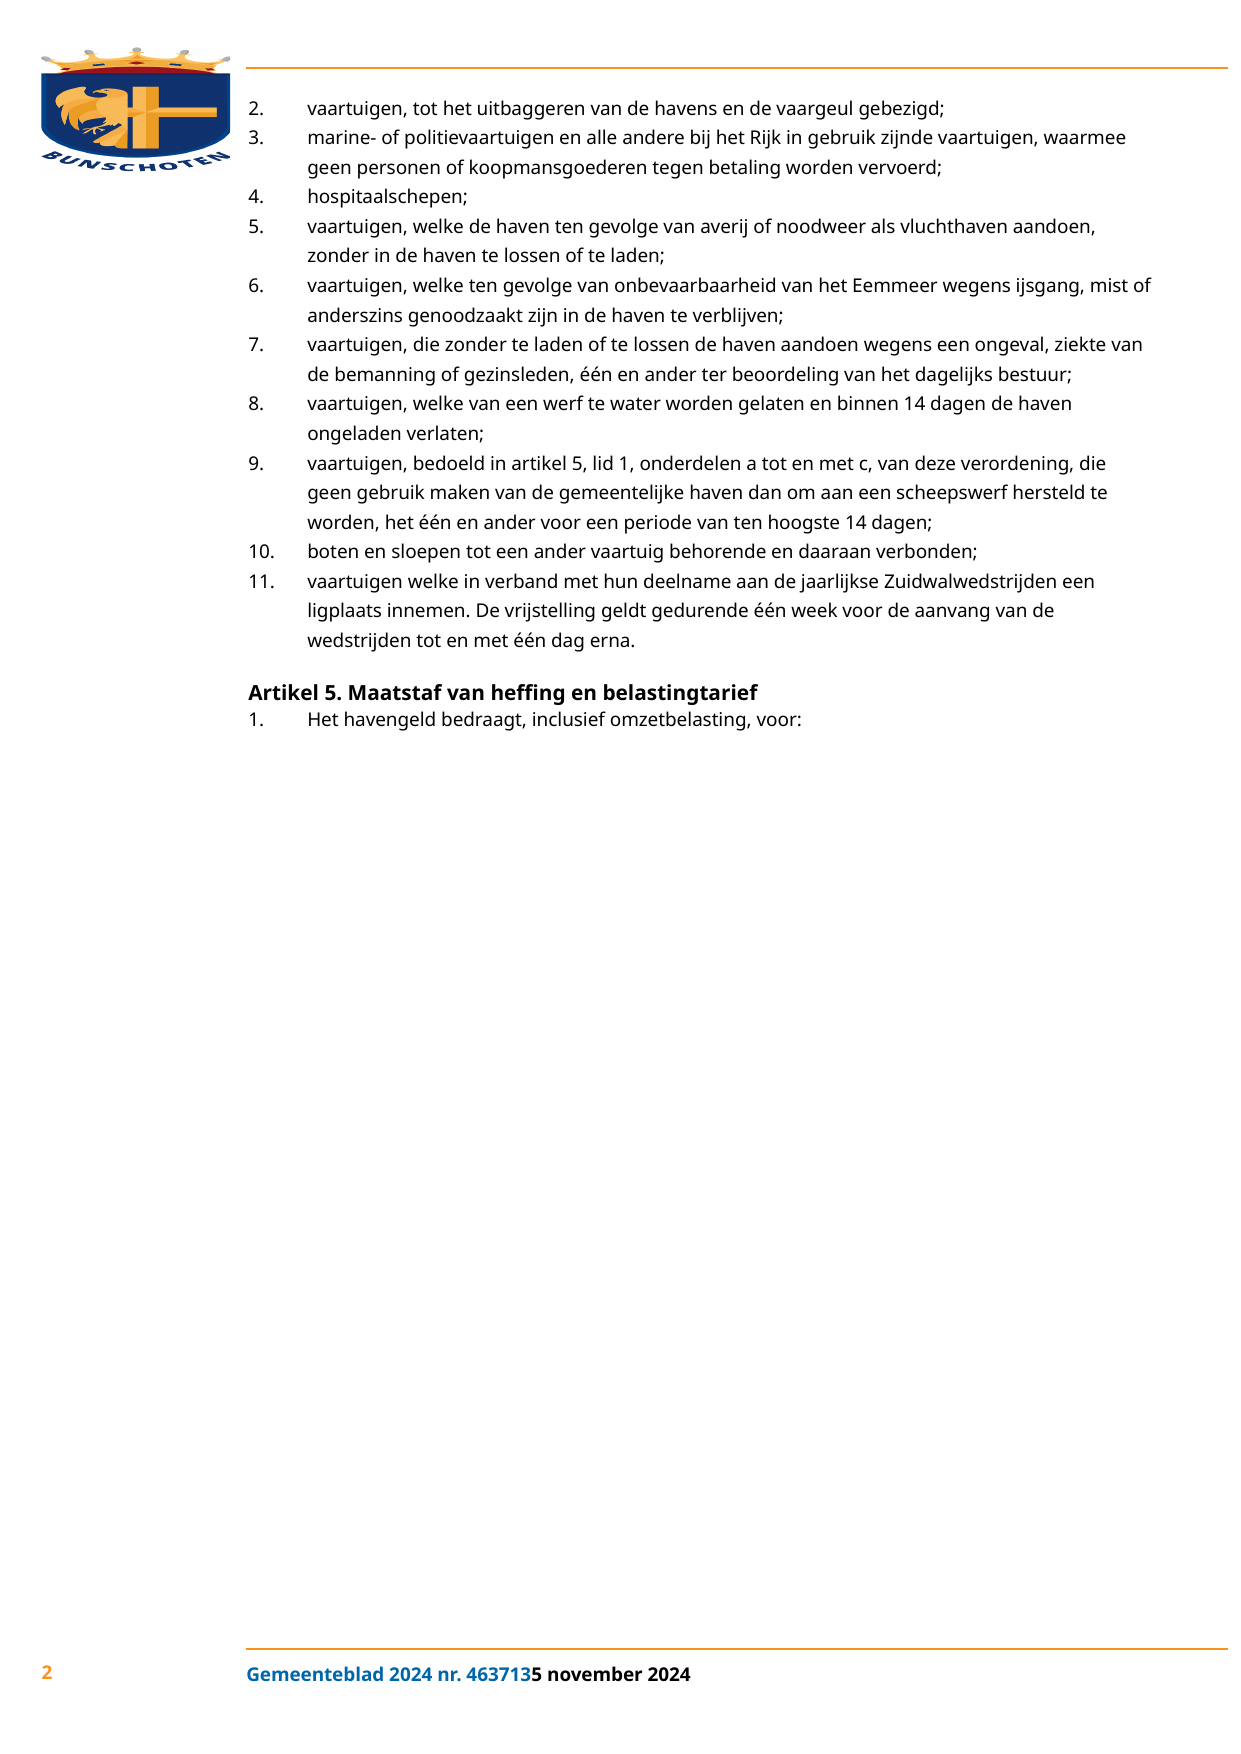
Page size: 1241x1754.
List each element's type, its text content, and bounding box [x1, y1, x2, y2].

list vaartuigen, bedoeld in artikel 5, lid 1, onderdelen a tot en met c, van deze verordening, die geen gebruik maken van de gemeentelijke haven dan om aan een scheepswerf hersteld te worden, het één en ander voor een periode van ten hoogste 14 dagen; [248, 450, 1152, 535]
text Artikel 5. Maatstaf van heffing en belastingtarief [248, 678, 1152, 706]
list vaartuigen, welke de haven ten gevolge van averij of noodweer als vluchthaven aandoen, zonder in de haven te lossen of te laden; [248, 213, 1152, 268]
list vaartuigen, welke ten gevolge van onbevaarbaarheid van het Eemmeer wegens ijsgang, mist of anderszins genoodzaakt zijn in de haven te verblijven; [248, 272, 1152, 328]
list vaartuigen, welke van een werf te water worden gelaten en binnen 14 dagen de haven ongeladen verlaten; [248, 391, 1152, 446]
list boten en sloepen tot een ander vaartuig behorende en daaraan verbonden; [248, 538, 1152, 564]
list vaartuigen, tot het uitbaggeren van de havens en de vaargeul gebezigd; [248, 95, 1152, 121]
list vaartuigen welke in verband met hun deelname aan de jaarlijkse Zuidwalwedstrijden een ligplaats innemen. De vrijstelling geldt gedurende één week voor de aanvang van de wedstrijden tot en met één dag erna. [248, 568, 1152, 653]
picture [41, 47, 231, 172]
list marine- of politievaartuigen en alle andere bij het Rijk in gebruik zijnde vaartuigen, waarmee geen personen of koopmansgoederen tegen betaling worden vervoerd; [248, 124, 1152, 180]
list hospitaalschepen; [248, 183, 1152, 209]
list Het havengeld bedraagt, inclusief omzetbelasting, voor: [248, 706, 1152, 732]
list vaartuigen, die zonder te laden of te lossen de haven aandoen wegens een ongeval, ziekte van de bemanning of gezinsleden, één en ander ter beoordeling van het dagelijks bestuur; [248, 331, 1152, 387]
